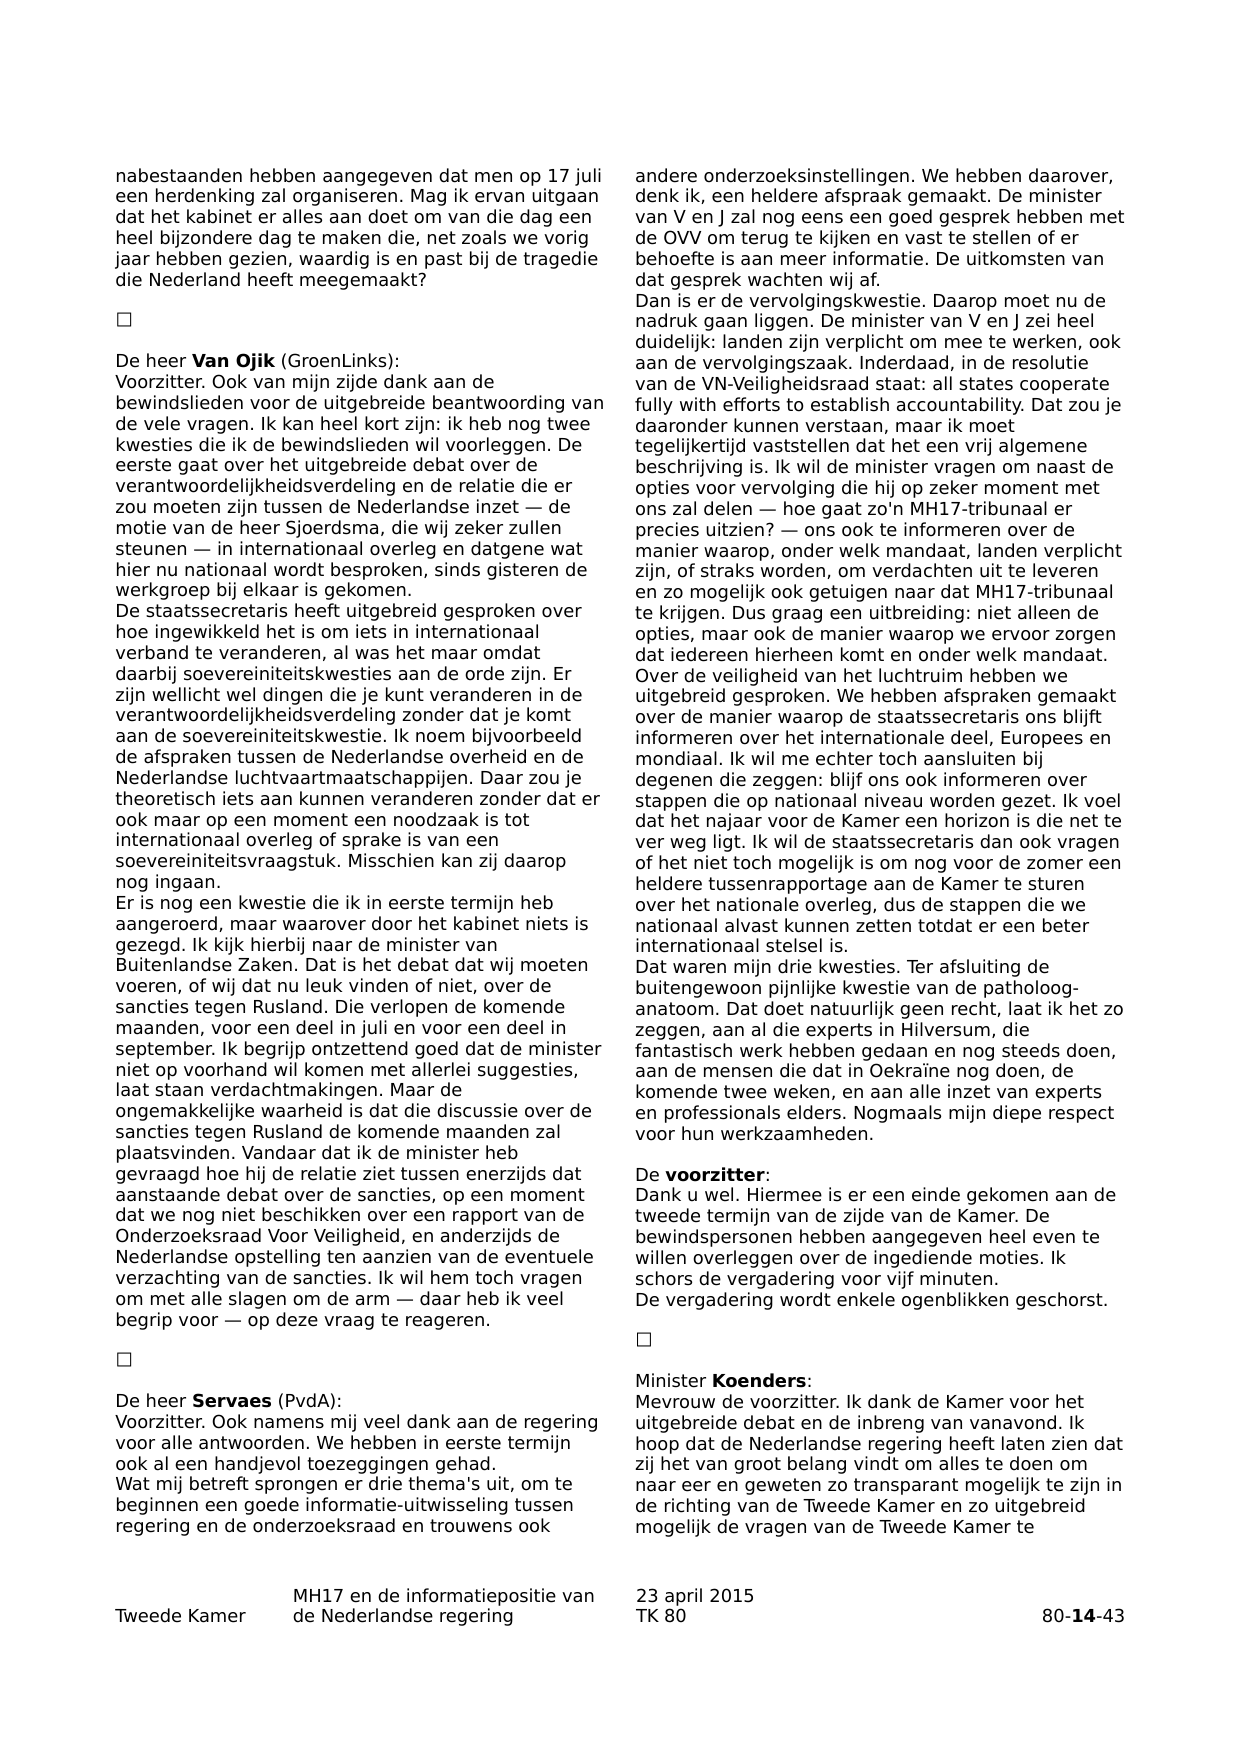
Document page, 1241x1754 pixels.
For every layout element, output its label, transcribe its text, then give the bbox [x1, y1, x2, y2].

text De heer Servaes (PvdA): [115, 1391, 605, 1412]
text ⬜ [115, 1350, 605, 1371]
text Dan is er de vervolgingskwestie. Daarop moet nu de nadruk gaan liggen. De minister van V en J zei heel duidelijk: landen zijn verplicht om mee te werken, ook aan de vervolgingszaak. Inderdaad, in de resolutie van de VN-Veiligheidsraad staat: all states cooperate fully with efforts to establish accountability. Dat zou je daaronder kunnen verstaan, maar ik moet tegelijkertijd vaststellen dat het een vrij algemene beschrijving is. Ik wil de minister vragen om naast de opties voor vervolging die hij op zeker moment met ons zal delen — hoe gaat zo'n MH17-tribunaal er precies uitzien? — ons ook te informeren over de manier waarop, onder welk mandaat, landen verplicht zijn, of straks worden, om verdachten uit te leveren en zo mogelijk ook getuigen naar dat MH17-tribunaal te krijgen. Dus graag een uitbreiding: niet alleen de opties, maar ook de manier waarop we ervoor zorgen dat iedereen hierheen komt en onder welk mandaat. [635, 290, 1125, 665]
text Voorzitter. Ook van mijn zijde dank aan de bewindslieden voor de uitgebreide beantwoording van de vele vragen. Ik kan heel kort zijn: ik heb nog twee kwesties die ik de bewindslieden wil voorleggen. De eerste gaat over het uitgebreide debat over de verantwoordelijkheidsverdeling en de relatie die er zou moeten zijn tussen de Nederlandse inzet — de motie van de heer Sjoerdsma, die wij zeker zullen steunen — in internationaal overleg en datgene wat hier nu nationaal wordt besproken, sinds gisteren de werkgroep bij elkaar is gekomen. [115, 372, 605, 601]
text De vergadering wordt enkele ogenblikken geschorst. [635, 1289, 1125, 1310]
text Mevrouw de voorzitter. Ik dank de Kamer voor het uitgebreide debat en de inbreng van vanavond. Ik hoop dat de Nederlandse regering heeft laten zien dat zij het van groot belang vindt om alles te doen om naar eer en geweten zo transparant mogelijk te zijn in de richting van de Tweede Kamer en zo uitgebreid mogelijk de vragen van de Tweede Kamer te [635, 1392, 1125, 1537]
text Over de veiligheid van het luchtruim hebben we uitgebreid gesproken. We hebben afspraken gemaakt over de manier waarop de staatssecretaris ons blijft informeren over het internationale deel, Europees en mondiaal. Ik wil me echter toch aansluiten bij degenen die zeggen: blijf ons ook informeren over stappen die op nationaal niveau worden gezet. Ik voel dat het najaar voor de Kamer een horizon is die net te ver weg ligt. Ik wil de staatssecretaris dan ook vragen of het niet toch mogelijk is om nog voor de zomer een heldere tussenrapportage aan de Kamer te sturen over het nationale overleg, dus de stappen die we nationaal alvast kunnen zetten totdat er een beter internationaal stelsel is. [635, 665, 1125, 957]
text nabestaanden hebben aangegeven dat men op 17 juli een herdenking zal organiseren. Mag ik ervan uitgaan dat het kabinet er alles aan doet om van die dag een heel bijzondere dag te maken die, net zoals we vorig jaar hebben gezien, waardig is en past bij de tragedie die Nederland heeft meegemaakt? [115, 165, 605, 290]
text andere onderzoeksinstellingen. We hebben daarover, denk ik, een heldere afspraak gemaakt. De minister van V en J zal nog eens een goed gesprek hebben met de OVV om terug te kijken en vast te stellen of er behoefte is aan meer informatie. De uitkomsten van dat gesprek wachten wij af. [635, 165, 1125, 290]
text ⬜ [115, 310, 605, 331]
text Voorzitter. Ook namens mij veel dank aan de regering voor alle antwoorden. We hebben in eerste termijn ook al een handjevol toezeggingen gehad. [115, 1412, 605, 1474]
text Dat waren mijn drie kwesties. Ter afsluiting de buitengewoon pijnlijke kwestie van de patholoog-anatoom. Dat doet natuurlijk geen recht, laat ik het zo zeggen, aan al die experts in Hilversum, die fantastisch werk hebben gedaan en nog steeds doen, aan de mensen die dat in Oekraïne nog doen, de komende twee weken, en aan alle inzet van experts en professionals elders. Nogmaals mijn diepe respect voor hun werkzaamheden. [635, 957, 1125, 1144]
text Minister Koenders: [635, 1371, 1125, 1392]
text De heer Van Ojik (GroenLinks): [115, 351, 605, 372]
text Er is nog een kwestie die ik in eerste termijn heb aangeroerd, maar waarover door het kabinet niets is gezegd. Ik kijk hierbij naar de minister van Buitenlandse Zaken. Dat is het debat dat wij moeten voeren, of wij dat nu leuk vinden of niet, over de sancties tegen Rusland. Die verlopen de komende maanden, voor een deel in juli en voor een deel in september. Ik begrijp ontzettend goed dat de minister niet op voorhand wil komen met allerlei suggesties, laat staan verdachtmakingen. Maar de ongemakkelijke waarheid is dat die discussie over de sancties tegen Rusland de komende maanden zal plaatsvinden. Vandaar dat ik de minister heb gevraagd hoe hij de relatie ziet tussen enerzijds dat aanstaande debat over de sancties, op een moment dat we nog niet beschikken over een rapport van de Onderzoeksraad Voor Veiligheid, en anderzijds de Nederlandse opstelling ten aanzien van de eventuele verzachting van de sancties. Ik wil hem toch vragen om met alle slagen om de arm — daar heb ik veel begrip voor — op deze vraag te reageren. [115, 893, 605, 1330]
text De voorzitter: [635, 1164, 1125, 1185]
text De staatssecretaris heeft uitgebreid gesproken over hoe ingewikkeld het is om iets in internationaal verband te veranderen, al was het maar omdat daarbij soevereiniteitskwesties aan de orde zijn. Er zijn wellicht wel dingen die je kunt veranderen in de verantwoordelijkheidsverdeling zonder dat je komt aan de soevereiniteitskwestie. Ik noem bijvoorbeeld de afspraken tussen de Nederlandse overheid en de Nederlandse luchtvaartmaatschappijen. Daar zou je theoretisch iets aan kunnen veranderen zonder dat er ook maar op een moment een noodzaak is tot internationaal overleg of sprake is van een soevereiniteitsvraagstuk. Misschien kan zij daarop nog ingaan. [115, 601, 605, 893]
text ⬜ [635, 1330, 1125, 1351]
text Wat mij betreft sprongen er drie thema's uit, om te beginnen een goede informatie-uitwisseling tussen regering en de onderzoeksraad en trouwens ook [115, 1474, 605, 1537]
text Dank u wel. Hiermee is er een einde gekomen aan de tweede termijn van de zijde van de Kamer. De bewindspersonen hebben aangegeven heel even te willen overleggen over de ingediende moties. Ik schors de vergadering voor vijf minuten. [635, 1185, 1125, 1289]
